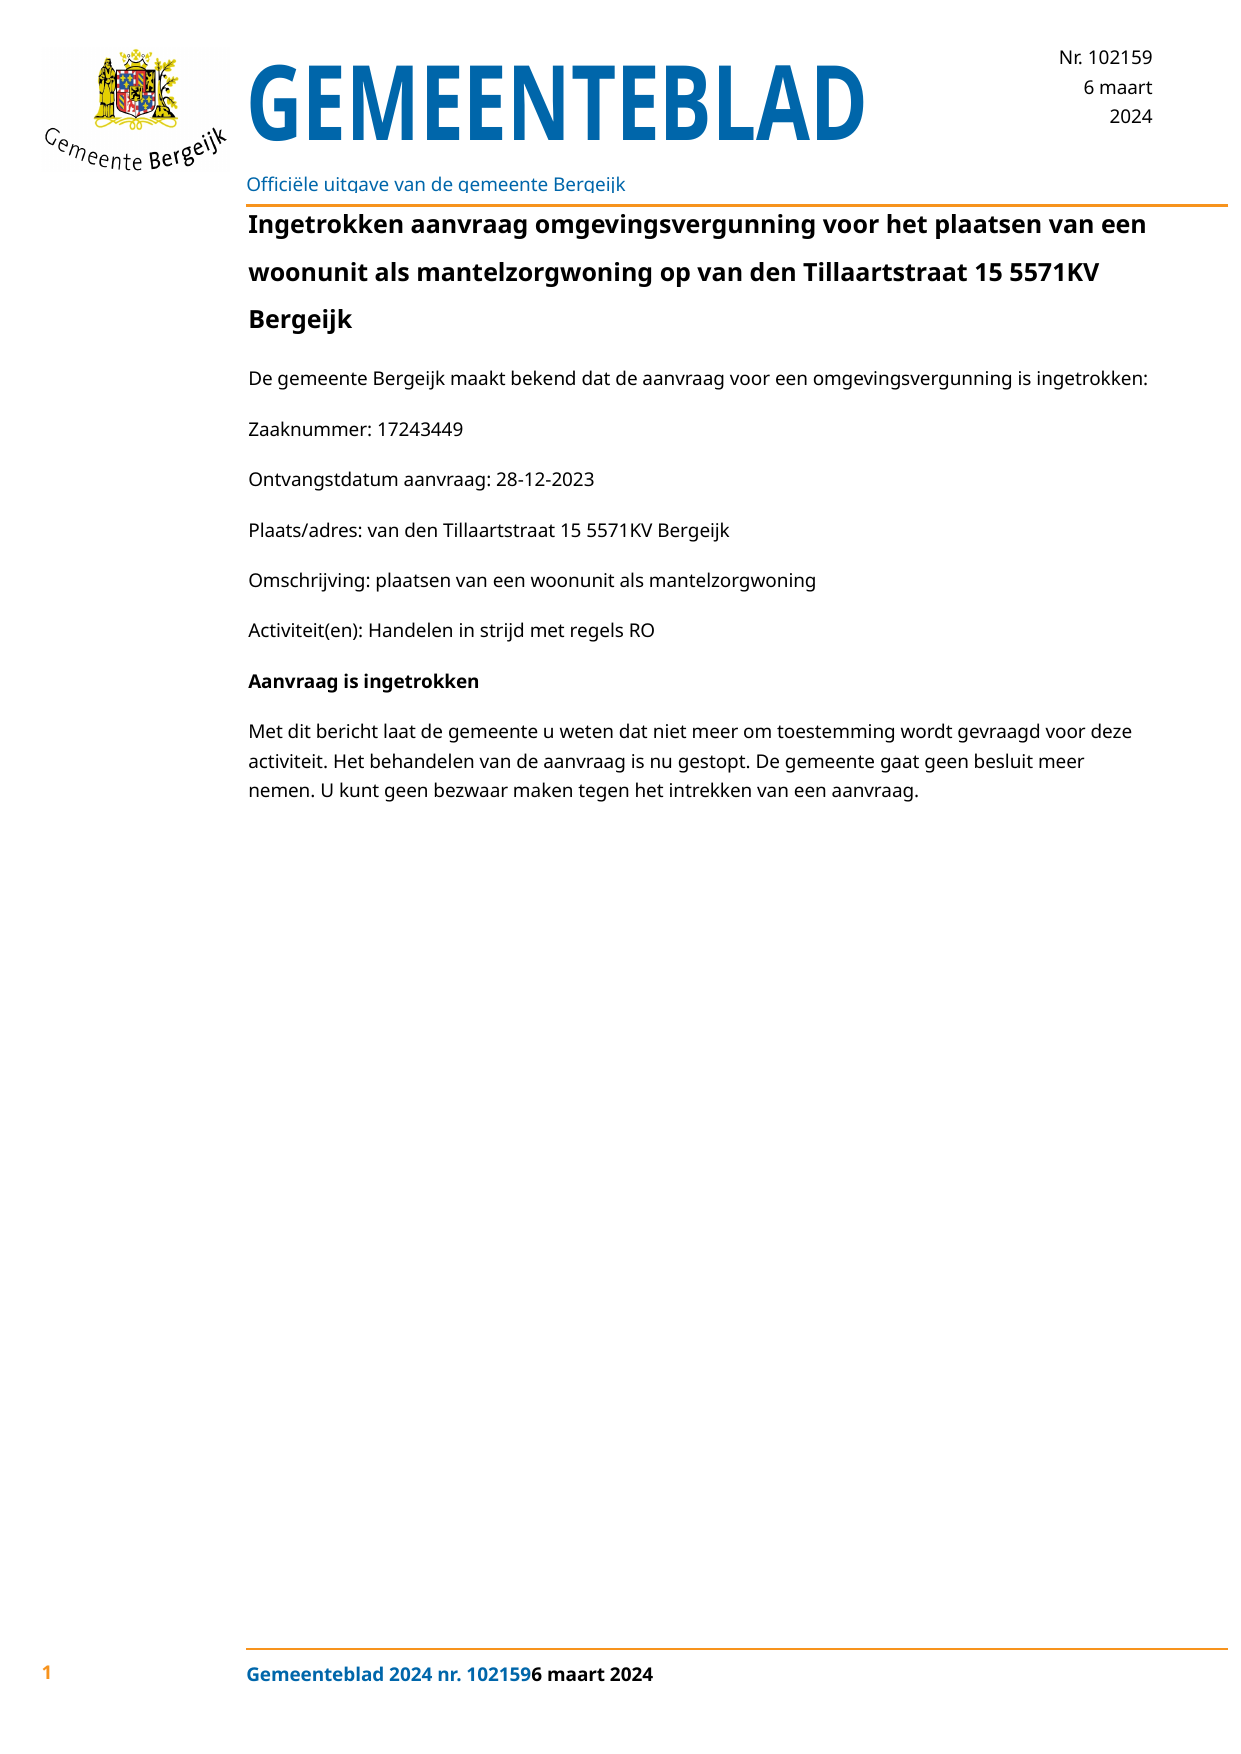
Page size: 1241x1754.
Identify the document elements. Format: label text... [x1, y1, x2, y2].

text Aanvraag is ingetrokken [248, 668, 1152, 694]
text Ingetrokken aanvraag omgevingsvergunning voor het plaatsen van een woonunit als mantelzorgwoning op van den Tillaartstraat 15 5571KV Bergeijk [248, 207, 1152, 336]
picture [41, 47, 231, 172]
text Ontvangstdatum aanvraag: 28-12-2023 [248, 466, 1152, 492]
text De gemeente Bergeijk maakt bekend dat de aanvraag voor een omgevingsvergunning is ingetrokken: [248, 366, 1152, 391]
text Met dit bericht laat de gemeente u weten dat niet meer om toestemming wordt gevraagd voor deze activiteit. Het behandelen van de aanvraag is nu gestopt. De gemeente gaat geen besluit meer nemen. U kunt geen bezwaar maken tegen het intrekken van een aanvraag. [248, 718, 1152, 803]
text Plaats/adres: van den Tillaartstraat 15 5571KV Bergeijk [248, 517, 1152, 542]
text Zaaknummer: 17243449 [248, 416, 1152, 442]
text Omschrijving: plaatsen van een woonunit als mantelzorgwoning [248, 567, 1152, 593]
text Activiteit(en): Handelen in strijd met regels RO [248, 618, 1152, 643]
